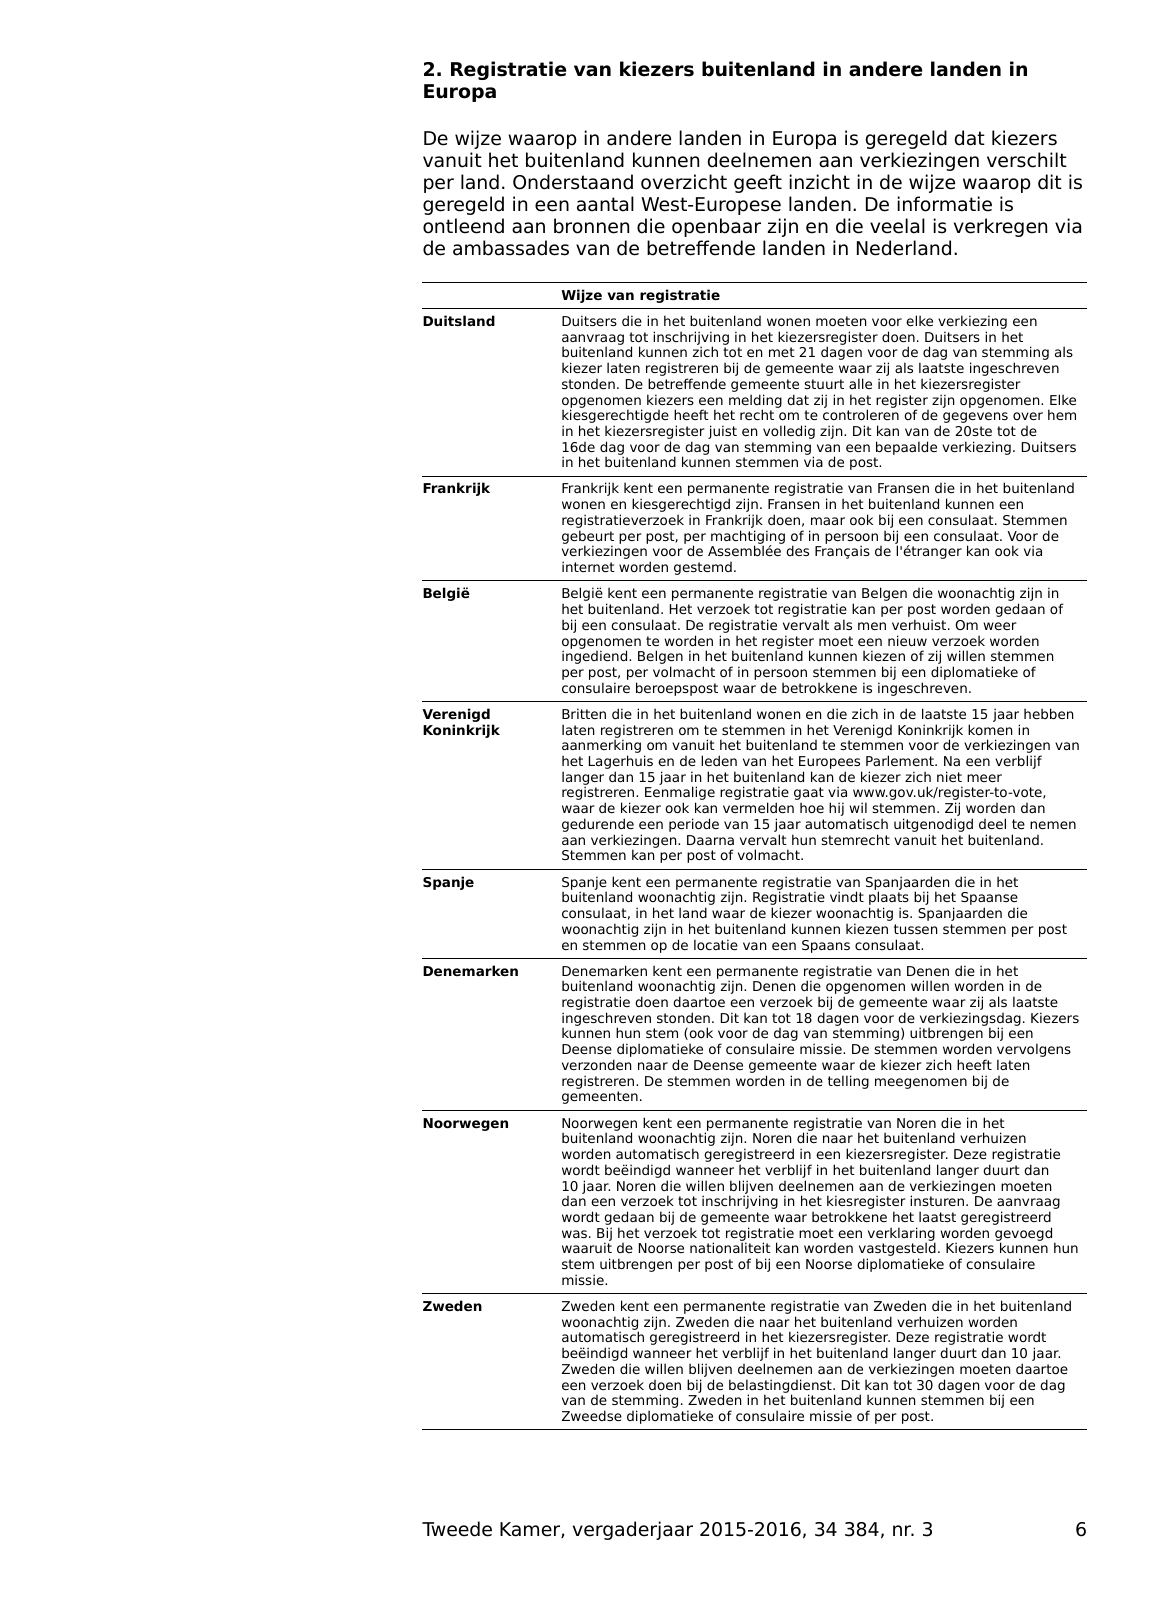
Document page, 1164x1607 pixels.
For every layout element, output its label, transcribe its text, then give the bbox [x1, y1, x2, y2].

table_cell België [422, 581, 555, 701]
table_cell Noorwegen kent een permanente registratie van Noren die in het buitenland woonachtig zijn. Noren die naar het buitenland verhuizen worden automatisch geregistreerd in een kiezersregister. Deze registratie wordt beëindigd wanneer het verblijf in het buitenland langer duurt dan 10 jaar. Noren die willen blijven deelnemen aan de verkiezingen moeten dan een verzoek tot inschrijving in het kiesregister insturen. De aanvraag wordt gedaan bij de gemeente waar betrokkene het laatst geregistreerd was. Bij het verzoek tot registratie moet een verklaring worden gevoegd waaruit de Noorse nationaliteit kan worden vastgesteld. Kiezers kunnen hun stem uitbrengen per post of bij een Noorse diplomatieke of consulaire missie. [555, 1111, 1087, 1293]
subtitle 2. Registratie van kiezers buitenland in andere landen in Europa [422, 59, 1087, 103]
table_cell België kent een permanente registratie van Belgen die woonachtig zijn in het buitenland. Het verzoek tot registratie kan per post worden gedaan of bij een consulaat. De registratie vervalt als men verhuist. Om weer opgenomen te worden in het register moet een nieuw verzoek worden ingediend. Belgen in het buitenland kunnen kiezen of zij willen stemmen per post, per volmacht of in persoon stemmen bij een diplomatieke of consulaire beroepspost waar de betrokkene is ingeschreven. [555, 581, 1087, 701]
table_cell Duitsland [422, 309, 555, 476]
table_header [422, 283, 555, 308]
table_cell Zweden [422, 1294, 555, 1429]
text De wijze waarop in andere landen in Europa is geregeld dat kiezers vanuit het buitenland kunnen deelnemen aan verkiezingen verschilt per land. Onderstaand overzicht geeft inzicht in de wijze waarop dit is geregeld in een aantal West-Europese landen. De informatie is ontleend aan bronnen die openbaar zijn en die veelal is verkregen via de ambassades van de betreffende landen in Nederland. [422, 128, 1087, 260]
table_header Wijze van registratie [555, 283, 1087, 308]
table_cell Denemarken [422, 959, 555, 1110]
table_cell Duitsers die in het buitenland wonen moeten voor elke verkiezing een aanvraag tot inschrijving in het kiezersregister doen. Duitsers in het buitenland kunnen zich tot en met 21 dagen voor de dag van stemming als kiezer laten registreren bij de gemeente waar zij als laatste ingeschreven stonden. De betreffende gemeente stuurt alle in het kiezersregister opgenomen kiezers een melding dat zij in het register zijn opgenomen. Elke kiesgerechtigde heeft het recht om te controleren of de gegevens over hem in het kiezersregister juist en volledig zijn. Dit kan van de 20ste tot de 16de dag voor de dag van stemming van een bepaalde verkiezing. Duitsers in het buitenland kunnen stemmen via de post. [555, 309, 1087, 476]
table_cell Frankrijk [422, 477, 555, 580]
table_cell Verenigd Koninkrijk [422, 702, 555, 869]
table_cell Zweden kent een permanente registratie van Zweden die in het buitenland woonachtig zijn. Zweden die naar het buitenland verhuizen worden automatisch geregistreerd in het kiezersregister. Deze registratie wordt beëindigd wanneer het verblijf in het buitenland langer duurt dan 10 jaar. Zweden die willen blijven deelnemen aan de verkiezingen moeten daartoe een verzoek doen bij de belastingdienst. Dit kan tot 30 dagen voor de dag van de stemming. Zweden in het buitenland kunnen stemmen bij een Zweedse diplomatieke of consulaire missie of per post. [555, 1294, 1087, 1429]
table_cell Noorwegen [422, 1111, 555, 1293]
table_cell Frankrijk kent een permanente registratie van Fransen die in het buitenland wonen en kiesgerechtigd zijn. Fransen in het buitenland kunnen een registratieverzoek in Frankrijk doen, maar ook bij een consulaat. Stemmen gebeurt per post, per machtiging of in persoon bij een consulaat. Voor de verkiezingen voor de Assemblée des Français de l'étranger kan ook via internet worden gestemd. [555, 477, 1087, 580]
table_cell Denemarken kent een permanente registratie van Denen die in het buitenland woonachtig zijn. Denen die opgenomen willen worden in de registratie doen daartoe een verzoek bij de gemeente waar zij als laatste ingeschreven stonden. Dit kan tot 18 dagen voor de verkiezingsdag. Kiezers kunnen hun stem (ook voor de dag van stemming) uitbrengen bij een Deense diplomatieke of consulaire missie. De stemmen worden vervolgens verzonden naar de Deense gemeente waar de kiezer zich heeft laten registreren. De stemmen worden in de telling meegenomen bij de gemeenten. [555, 959, 1087, 1110]
table_cell Britten die in het buitenland wonen en die zich in de laatste 15 jaar hebben laten registreren om te stemmen in het Verenigd Koninkrijk komen in aanmerking om vanuit het buitenland te stemmen voor de verkiezingen van het Lagerhuis en de leden van het Europees Parlement. Na een verblijf langer dan 15 jaar in het buitenland kan de kiezer zich niet meer registreren. Eenmalige registratie gaat via www.gov.uk/register-to-vote, waar de kiezer ook kan vermelden hoe hij wil stemmen. Zij worden dan gedurende een periode van 15 jaar automatisch uitgenodigd deel te nemen aan verkiezingen. Daarna vervalt hun stemrecht vanuit het buitenland. Stemmen kan per post of volmacht. [555, 702, 1087, 869]
table_cell Spanje kent een permanente registratie van Spanjaarden die in het buitenland woonachtig zijn. Registratie vindt plaats bij het Spaanse consulaat, in het land waar de kiezer woonachtig is. Spanjaarden die woonachtig zijn in het buitenland kunnen kiezen tussen stemmen per post en stemmen op de locatie van een Spaans consulaat. [555, 870, 1087, 958]
table_cell Spanje [422, 870, 555, 958]
